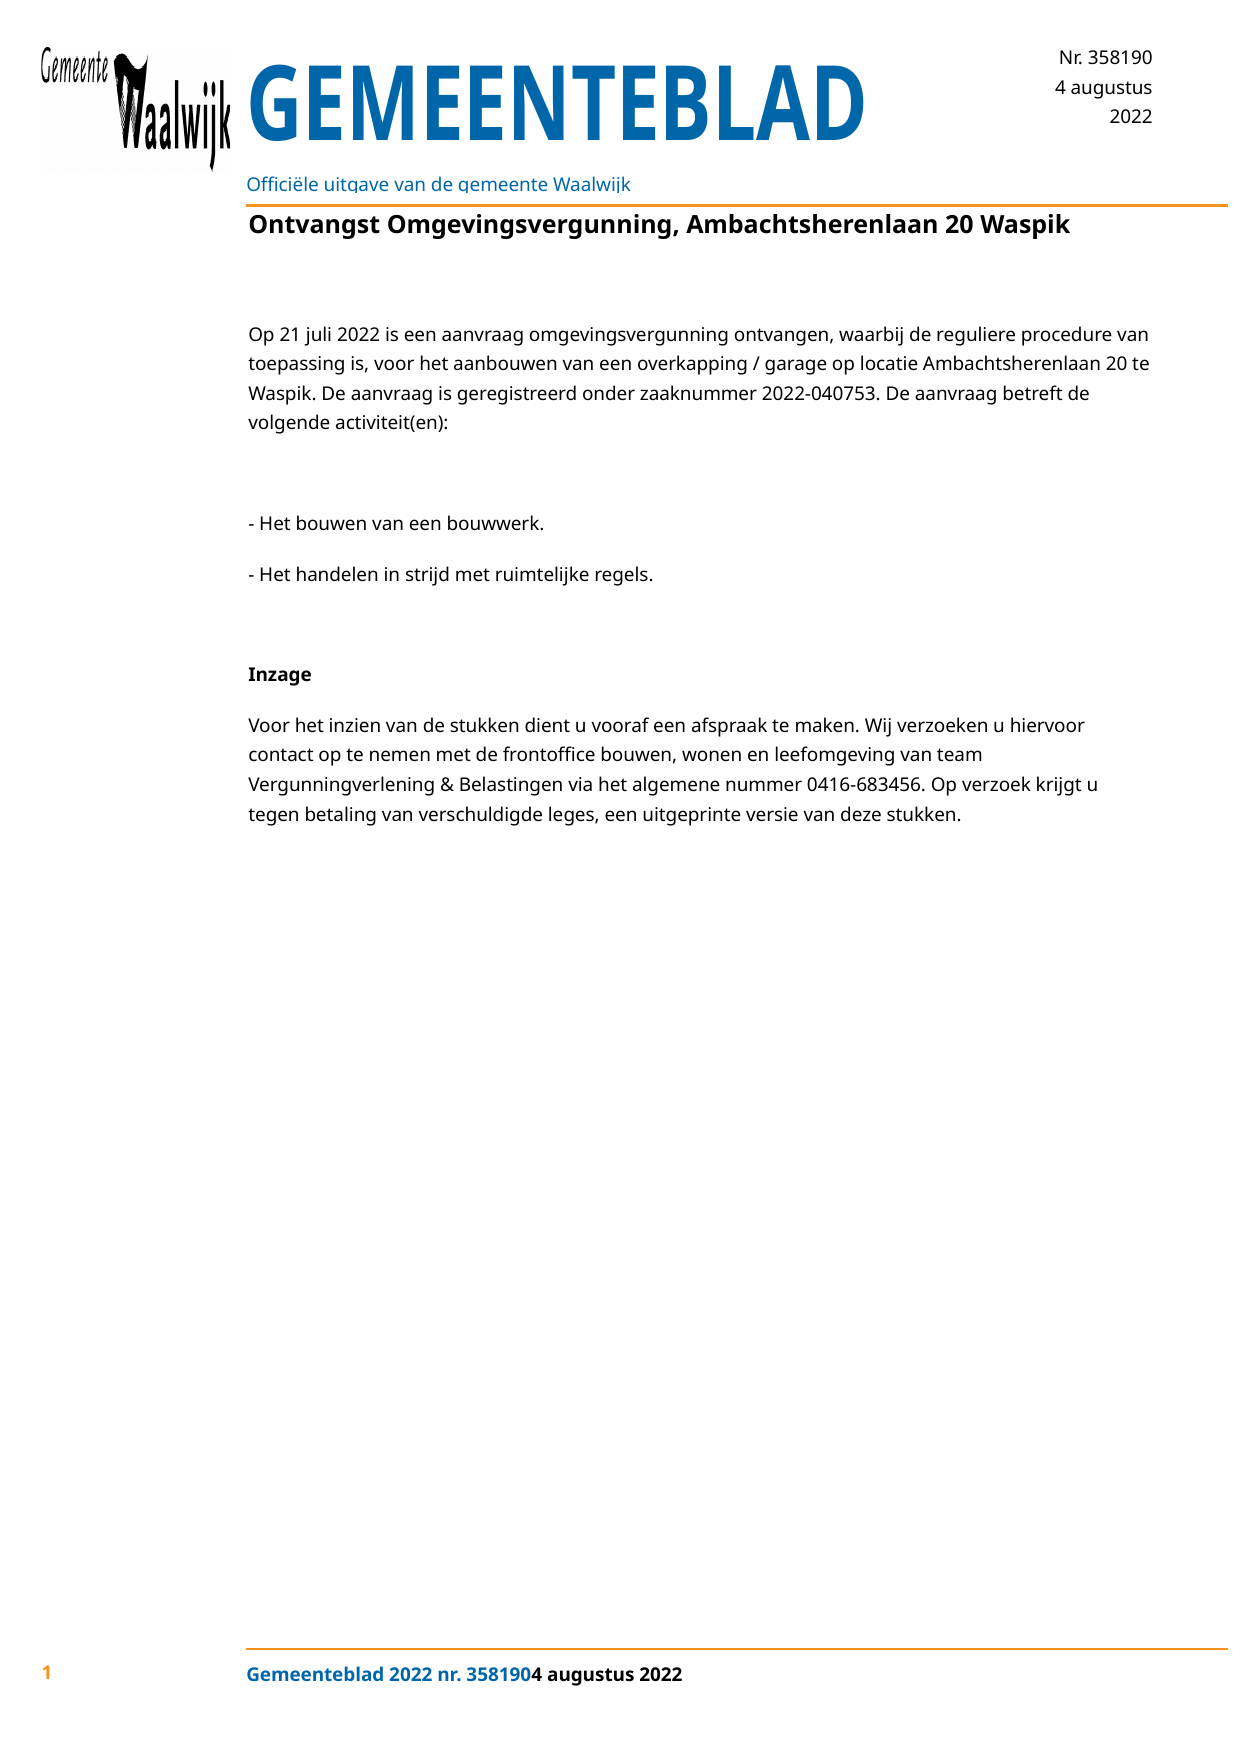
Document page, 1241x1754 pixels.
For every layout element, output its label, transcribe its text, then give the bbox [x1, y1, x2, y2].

text - Het bouwen van een bouwwerk. [248, 510, 1152, 536]
text Voor het inzien van de stukken dient u vooraf een afspraak te maken. Wij verzoeken u hiervoor contact op te nemen met de frontoffice bouwen, wonen en leefomgeving van team Vergunningverlening & Belastingen via het algemene nummer 0416-683456. Op verzoek krijgt u tegen betaling van verschuldigde leges, een uitgeprinte versie van deze stukken. [248, 712, 1152, 826]
text Ontvangst Omgevingsvergunning, Ambachtsherenlaan 20 Waspik [248, 207, 1152, 241]
text Inzage [248, 662, 1152, 687]
text - Het handelen in strijd met ruimtelijke regels. [248, 561, 1152, 586]
picture [41, 47, 231, 172]
text Op 21 juli 2022 is een aanvraag omgevingsvergunning ontvangen, waarbij de reguliere procedure van toepassing is, voor het aanbouwen van een overkapping / garage op locatie Ambachtsherenlaan 20 te Waspik. De aanvraag is geregistreerd onder zaaknummer 2022-040753. De aanvraag betreft de volgende activiteit(en): [248, 321, 1152, 435]
